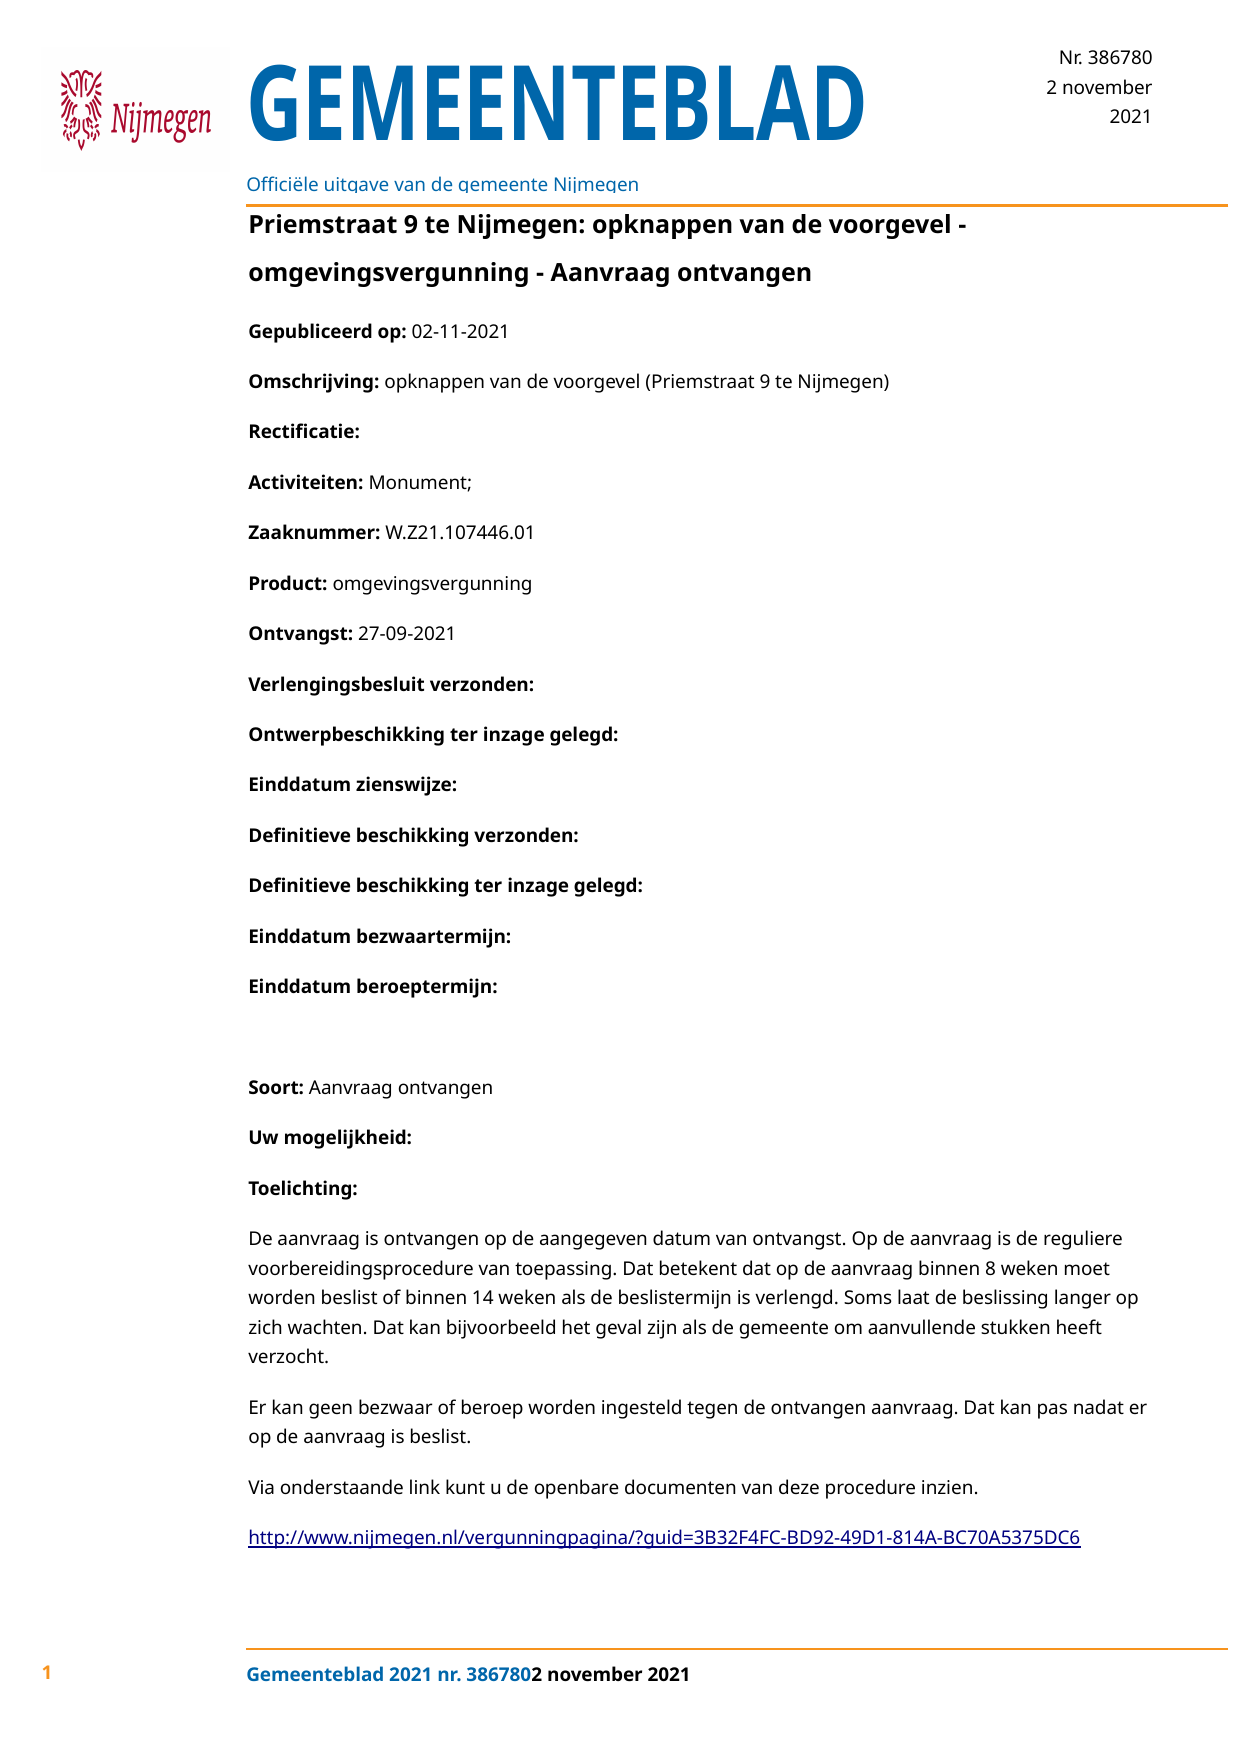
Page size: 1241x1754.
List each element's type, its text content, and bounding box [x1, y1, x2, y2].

text Einddatum bezwaartermijn: [248, 923, 1152, 949]
text http://www.nijmegen.nl/vergunningpagina/?guid=3B32F4FC-BD92-49D1-814A-BC70A5375DC6 [248, 1524, 1152, 1550]
text Definitieve beschikking verzonden: [248, 822, 1152, 848]
text Er kan geen bezwaar of beroep worden ingesteld tegen de ontvangen aanvraag. Dat kan pas nadat er op de aanvraag is beslist. [248, 1394, 1152, 1449]
text Einddatum beroeptermijn: [248, 973, 1152, 999]
text Priemstraat 9 te Nijmegen: opknappen van de voorgevel - omgevingsvergunning - Aanvraag ontvangen [248, 207, 1152, 288]
text Soort: Aanvraag ontvangen [248, 1074, 1152, 1100]
text Zaaknummer: W.Z21.107446.01 [248, 519, 1152, 545]
text Ontwerpbeschikking ter inzage gelegd: [248, 721, 1152, 747]
text Product: omgevingsvergunning [248, 570, 1152, 596]
text Uw mogelijkheid: [248, 1124, 1152, 1150]
text Toelichting: [248, 1175, 1152, 1201]
text Via onderstaande link kunt u de openbare documenten van deze procedure inzien. [248, 1474, 1152, 1500]
text Omschrijving: opknappen van de voorgevel (Priemstraat 9 te Nijmegen) [248, 368, 1152, 394]
text Definitieve beschikking ter inzage gelegd: [248, 872, 1152, 898]
text Verlengingsbesluit verzonden: [248, 671, 1152, 697]
text Ontvangst: 27-09-2021 [248, 620, 1152, 646]
text Rectificatie: [248, 419, 1152, 444]
text Einddatum zienswijze: [248, 772, 1152, 797]
picture [41, 47, 231, 172]
text De aanvraag is ontvangen op de aangegeven datum van ontvangst. Op de aanvraag is de reguliere voorbereidingsprocedure van toepassing. Dat betekent dat op de aanvraag binnen 8 weken moet worden beslist of binnen 14 weken als de beslistermijn is verlengd. Soms laat de beslissing langer op zich wachten. Dat kan bijvoorbeeld het geval zijn als de gemeente om aanvullende stukken heeft verzocht. [248, 1225, 1152, 1369]
text Gepubliceerd op: 02-11-2021 [248, 318, 1152, 344]
text Activiteiten: Monument; [248, 469, 1152, 495]
